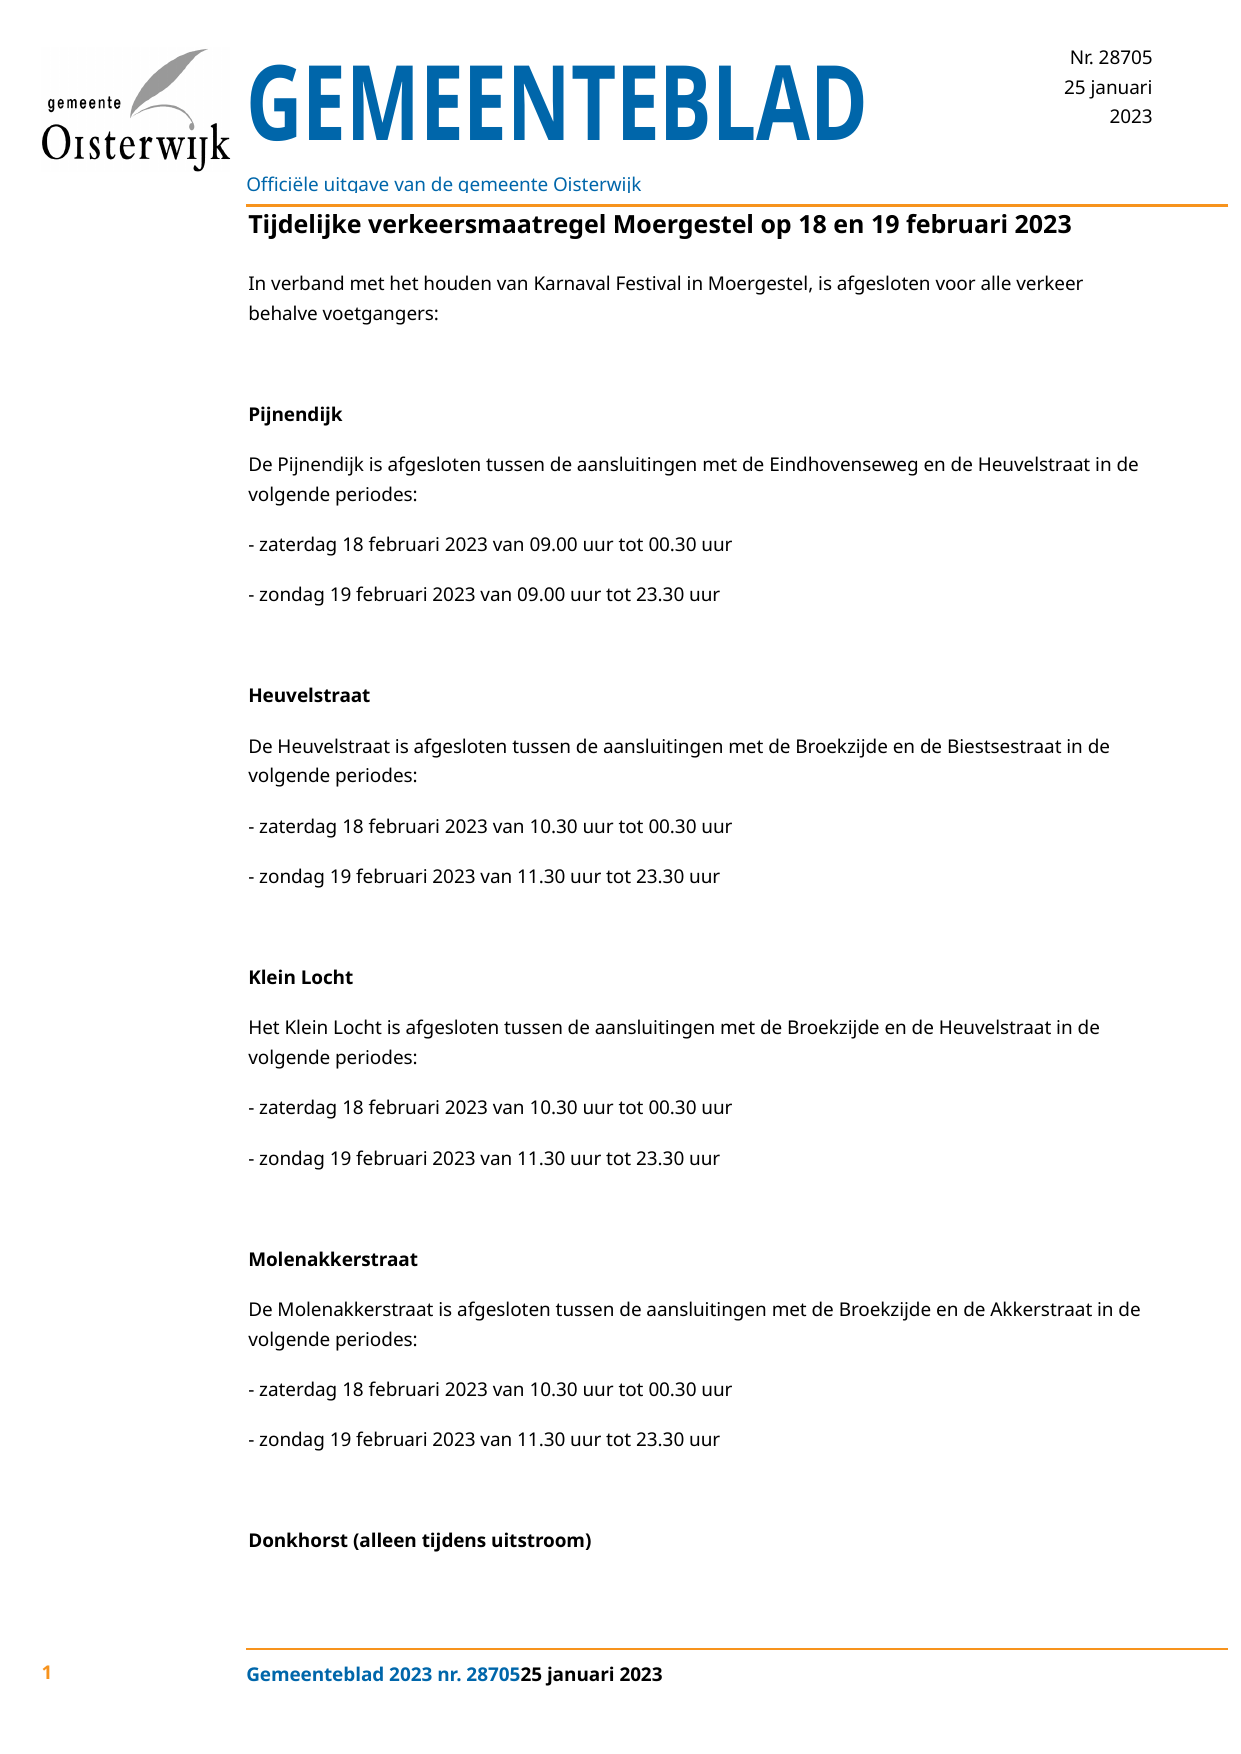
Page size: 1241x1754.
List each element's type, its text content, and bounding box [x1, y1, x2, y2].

text Donkhorst (alleen tijdens uitstroom) [248, 1527, 1152, 1553]
text - zondag 19 februari 2023 van 11.30 uur tot 23.30 uur [248, 1427, 1152, 1452]
picture [41, 47, 231, 172]
text - zondag 19 februari 2023 van 11.30 uur tot 23.30 uur [248, 863, 1152, 889]
text - zaterdag 18 februari 2023 van 10.30 uur tot 00.30 uur [248, 1376, 1152, 1402]
text - zaterdag 18 februari 2023 van 09.00 uur tot 00.30 uur [248, 531, 1152, 557]
text Molenakkerstraat [248, 1246, 1152, 1271]
text - zaterdag 18 februari 2023 van 10.30 uur tot 00.30 uur [248, 813, 1152, 838]
text - zondag 19 februari 2023 van 11.30 uur tot 23.30 uur [248, 1145, 1152, 1171]
text De Molenakkerstraat is afgesloten tussen de aansluitingen met de Broekzijde en de Akkerstraat in de volgende periodes: [248, 1296, 1152, 1351]
text - zondag 19 februari 2023 van 09.00 uur tot 23.30 uur [248, 582, 1152, 607]
text De Pijnendijk is afgesloten tussen de aansluitingen met de Eindhovenseweg en de Heuvelstraat in de volgende periodes: [248, 451, 1152, 506]
text Pijnendijk [248, 401, 1152, 426]
text Het Klein Locht is afgesloten tussen de aansluitingen met de Broekzijde en de Heuvelstraat in de volgende periodes: [248, 1014, 1152, 1070]
text Tijdelijke verkeersmaatregel Moergestel op 18 en 19 februari 2023 [248, 207, 1152, 241]
text In verband met het houden van Karnaval Festival in Moergestel, is afgesloten voor alle verkeer behalve voetgangers: [248, 270, 1152, 326]
text De Heuvelstraat is afgesloten tussen de aansluitingen met de Broekzijde en de Biestsestraat in de volgende periodes: [248, 733, 1152, 788]
text - zaterdag 18 februari 2023 van 10.30 uur tot 00.30 uur [248, 1094, 1152, 1120]
text Heuvelstraat [248, 682, 1152, 708]
text Klein Locht [248, 964, 1152, 990]
